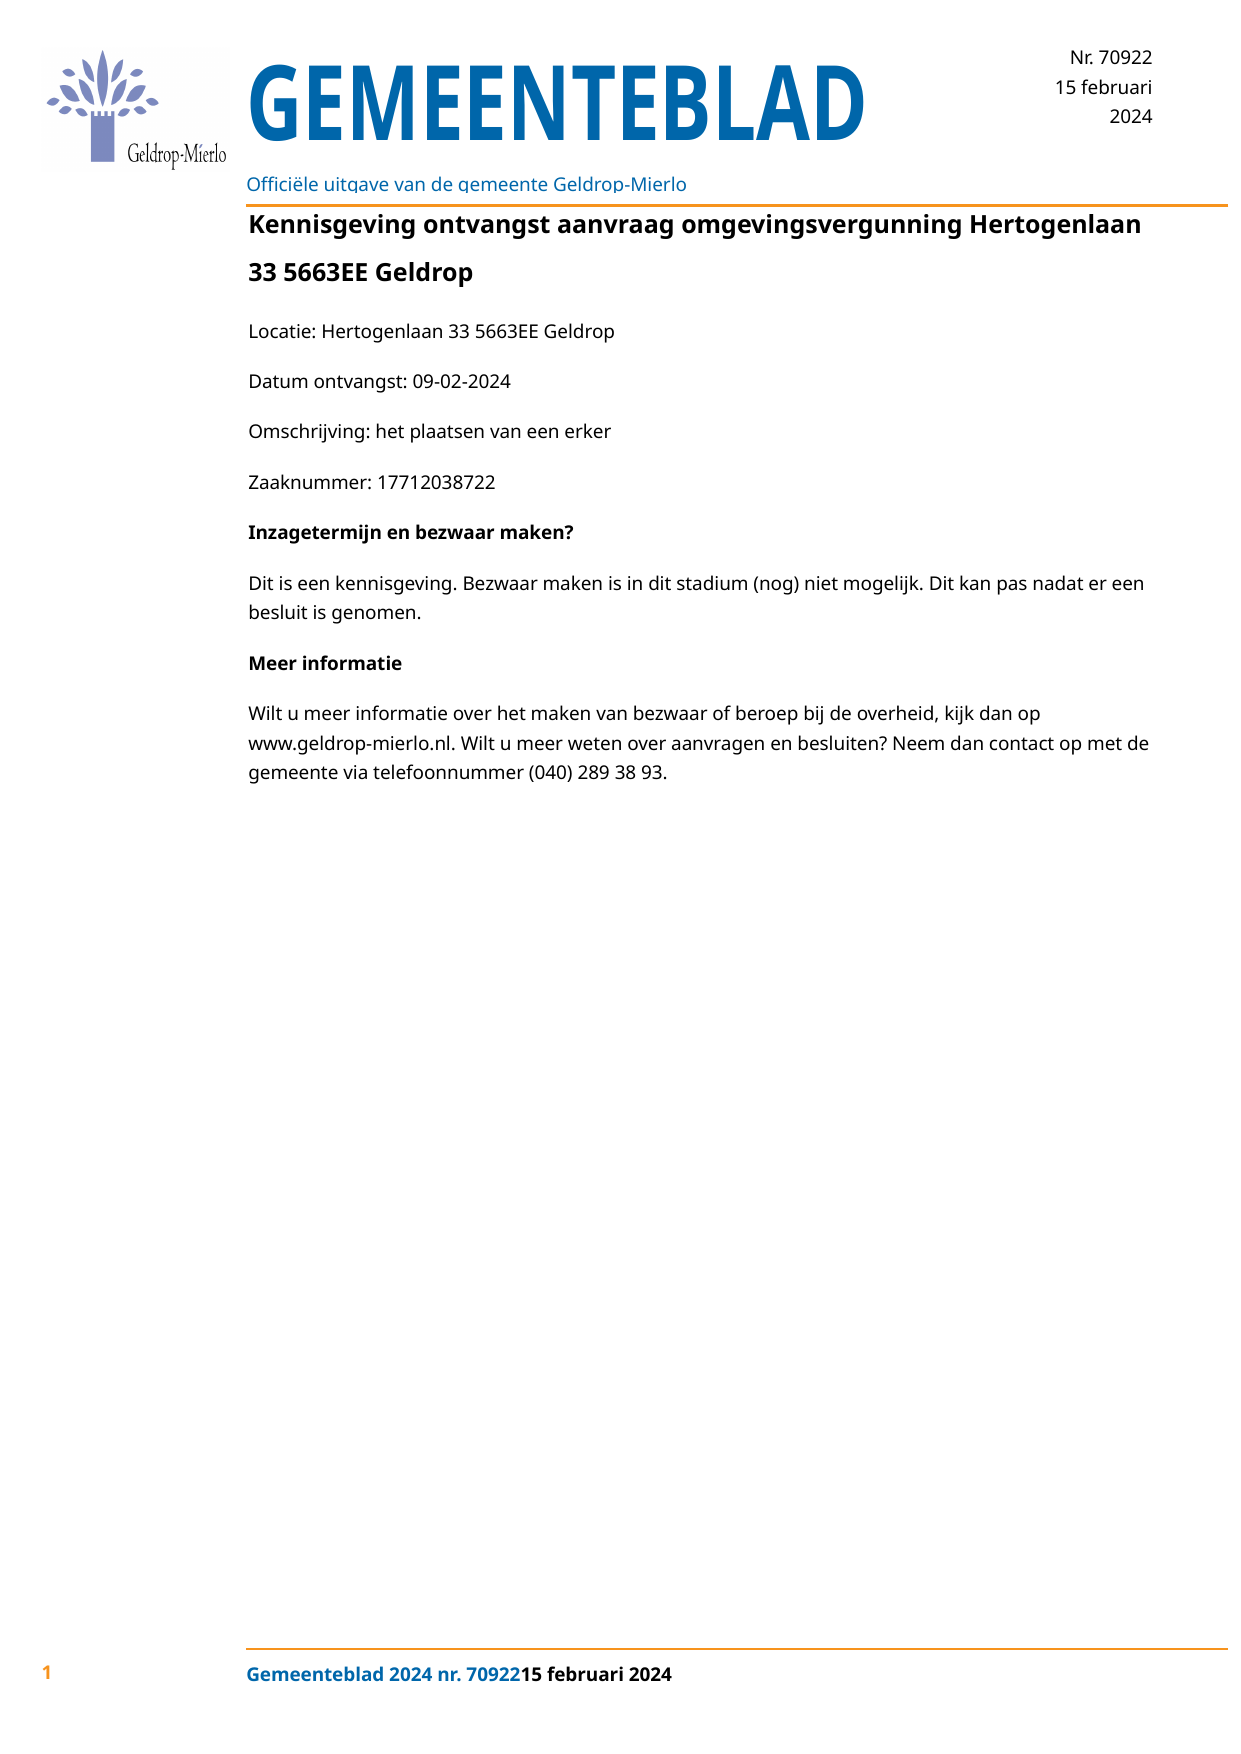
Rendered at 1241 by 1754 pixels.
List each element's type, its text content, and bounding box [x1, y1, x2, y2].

text Omschrijving: het plaatsen van een erker [248, 419, 1152, 444]
text Datum ontvangst: 09-02-2024 [248, 368, 1152, 394]
text Wilt u meer informatie over het maken van bezwaar of beroep bij de overheid, kijk dan op www.geldrop-mierlo.nl. Wilt u meer weten over aanvragen en besluiten? Neem dan contact op met de gemeente via telefoonnummer (040) 289 38 93. [248, 700, 1152, 785]
text Meer informatie [248, 650, 1152, 676]
text Inzagetermijn en bezwaar maken? [248, 519, 1152, 545]
text Dit is een kennisgeving. Bezwaar maken is in dit stadium (nog) niet mogelijk. Dit kan pas nadat er een besluit is genomen. [248, 570, 1152, 625]
picture [41, 47, 231, 172]
text Locatie: Hertogenlaan 33 5663EE Geldrop [248, 318, 1152, 344]
text Zaaknummer: 17712038722 [248, 469, 1152, 495]
text Kennisgeving ontvangst aanvraag omgevingsvergunning Hertogenlaan 33 5663EE Geldrop [248, 207, 1152, 288]
